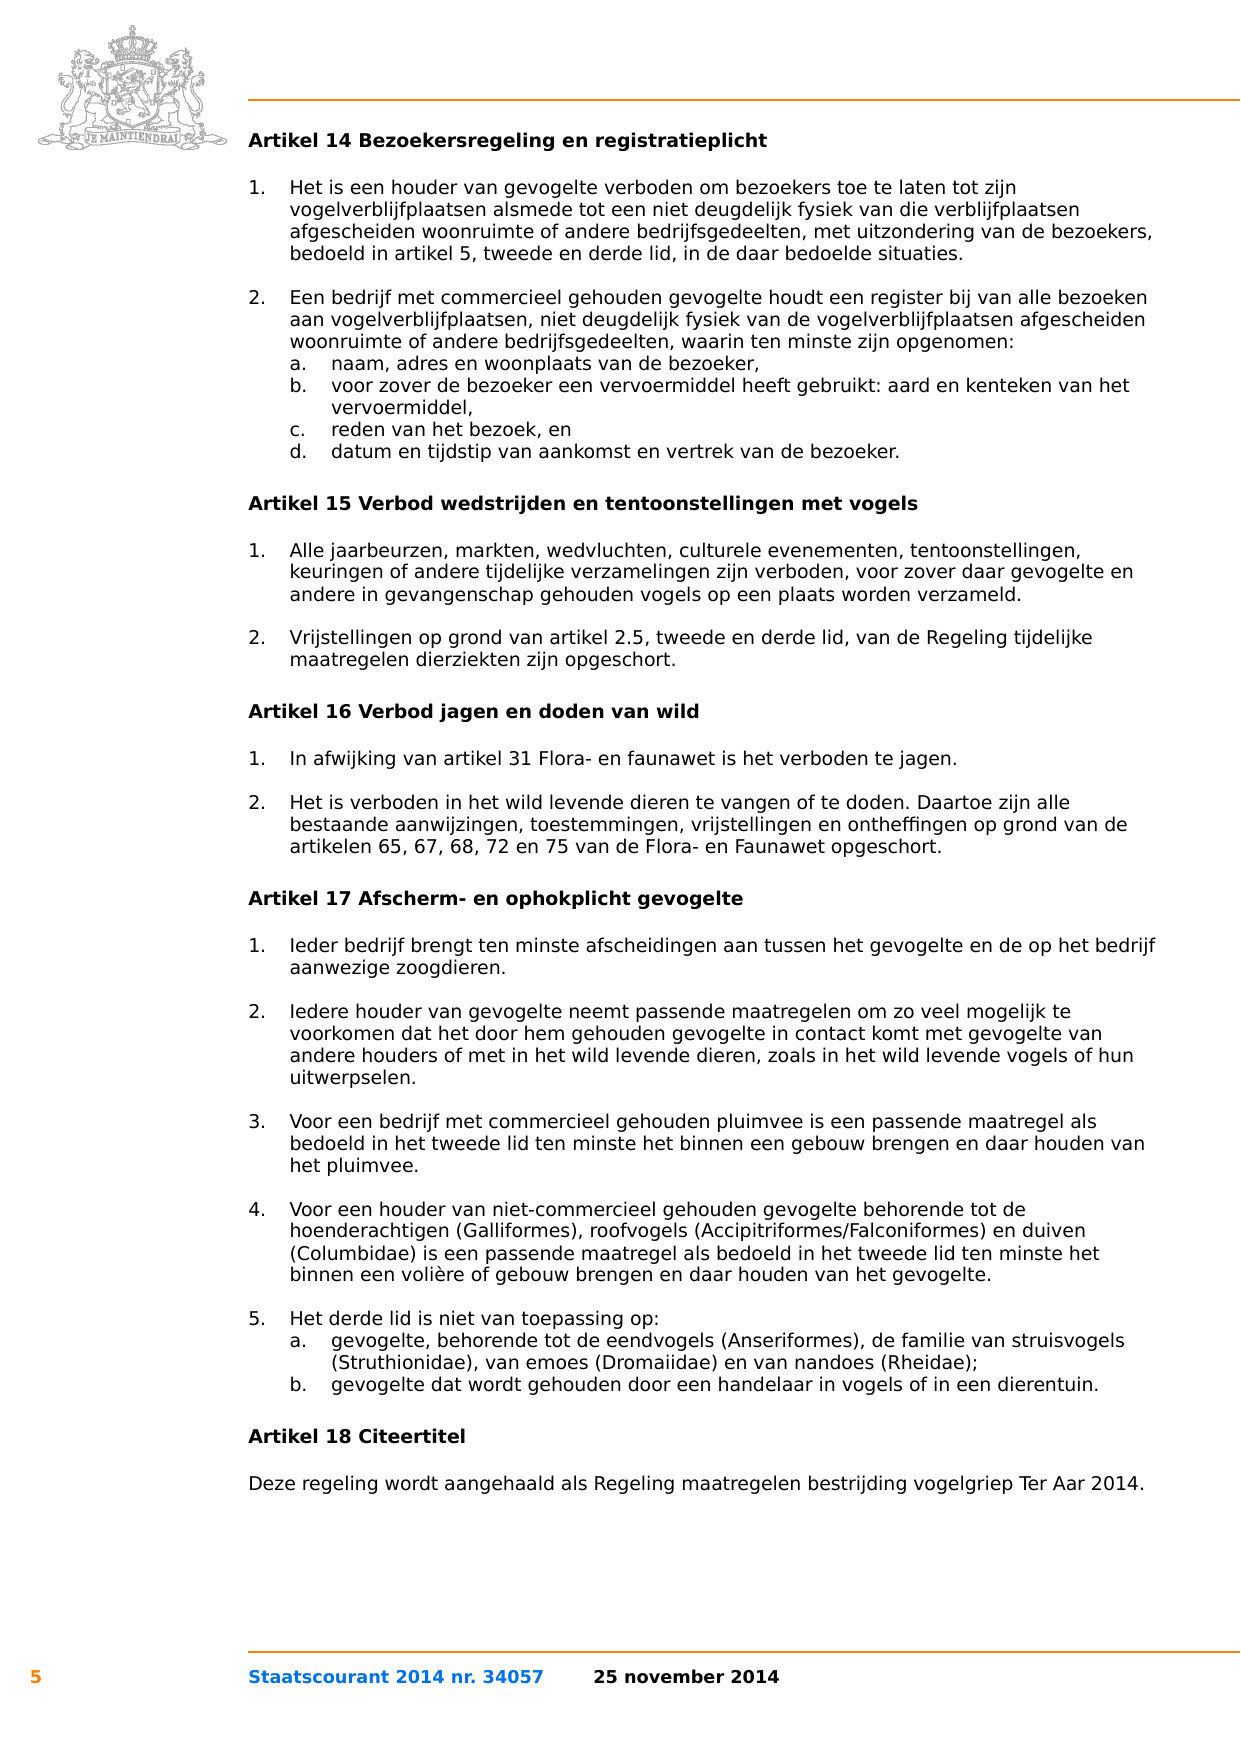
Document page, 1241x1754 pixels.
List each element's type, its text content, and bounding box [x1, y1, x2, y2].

subtitle Artikel 15 Verbod wedstrijden en tentoonstellingen met vogels [248, 492, 1163, 514]
subtitle Artikel 18 Citeertitel [248, 1426, 1163, 1448]
subtitle Artikel 17 Afscherm- en ophokplicht gevogelte [248, 888, 1163, 910]
text 5. Het derde lid is niet van toepassing op: [248, 1308, 1163, 1330]
text c. reden van het bezoek, en [289, 418, 1163, 441]
text 1. In afwijking van artikel 31 Flora- en faunawet is het verboden te jagen. [248, 748, 1163, 770]
text b. voor zover de bezoeker een vervoermiddel heeft gebruikt: aard en kenteken van het vervoermiddel, [289, 374, 1163, 418]
subtitle Artikel 14 Bezoekersregeling en registratieplicht [248, 130, 1163, 152]
text 1. Het is een houder van gevogelte verboden om bezoekers toe te laten tot zijn vogelverblijfplaatsen alsmede tot een niet deugdelijk fysiek van die verblijfplaatsen afgescheiden woonruimte of andere bedrijfsgedeelten, met uitzondering van de bezoekers, bedoeld in artikel 5, tweede en derde lid, in de daar bedoelde situaties. [248, 177, 1163, 265]
text 3. Voor een bedrijf met commercieel gehouden pluimvee is een passende maatregel als bedoeld in het tweede lid ten minste het binnen een gebouw brengen en daar houden van het pluimvee. [248, 1111, 1163, 1177]
text a. naam, adres en woonplaats van de bezoeker, [289, 353, 1163, 374]
picture [38, 25, 227, 150]
text 2. Het is verboden in het wild levende dieren te vangen of te doden. Daartoe zijn alle bestaande aanwijzingen, toestemmingen, vrijstellingen en ontheffingen op grond van de artikelen 65, 67, 68, 72 en 75 van de Flora- en Faunawet opgeschort. [248, 792, 1163, 858]
text 2. Iedere houder van gevogelte neemt passende maatregelen om zo veel mogelijk te voorkomen dat het door hem gehouden gevogelte in contact komt met gevogelte van andere houders of met in het wild levende dieren, zoals in het wild levende vogels of hun uitwerpselen. [248, 1001, 1163, 1089]
text 2. Een bedrijf met commercieel gehouden gevogelte houdt een register bij van alle bezoeken aan vogelverblijfplaatsen, niet deugdelijk fysiek van de vogelverblijfplaatsen afgescheiden woonruimte of andere bedrijfsgedeelten, waarin ten minste zijn opgenomen: [248, 287, 1163, 353]
text a. gevogelte, behorende tot de eendvogels (Anseriformes), de familie van struisvogels (Struthionidae), van emoes (Dromaiidae) en van nandoes (Rheidae); [289, 1330, 1163, 1374]
text 1. Alle jaarbeurzen, markten, wedvluchten, culturele evenementen, tentoonstellingen, keuringen of andere tijdelijke verzamelingen zijn verboden, voor zover daar gevogelte en andere in gevangenschap gehouden vogels op een plaats worden verzameld. [248, 539, 1163, 605]
text b. gevogelte dat wordt gehouden door een handelaar in vogels of in een dierentuin. [289, 1374, 1163, 1396]
text 4. Voor een houder van niet-commercieel gehouden gevogelte behorende tot de hoenderachtigen (Galliformes), roofvogels (Accipitriformes/Falconiformes) en duiven (Columbidae) is een passende maatregel als bedoeld in het tweede lid ten minste het binnen een volière of gebouw brengen en daar houden van het gevogelte. [248, 1198, 1163, 1286]
text 2. Vrijstellingen op grond van artikel 2.5, tweede en derde lid, van de Regeling tijdelijke maatregelen dierziekten zijn opgeschort. [248, 627, 1163, 671]
text 1. Ieder bedrijf brengt ten minste afscheidingen aan tussen het gevogelte en de op het bedrijf aanwezige zoogdieren. [248, 935, 1163, 979]
text Deze regeling wordt aangehaald als Regeling maatregelen bestrijding vogelgriep Ter Aar 2014. [248, 1473, 1163, 1495]
subtitle Artikel 16 Verbod jagen en doden van wild [248, 701, 1163, 723]
text d. datum en tijdstip van aankomst en vertrek van de bezoeker. [289, 441, 1163, 462]
